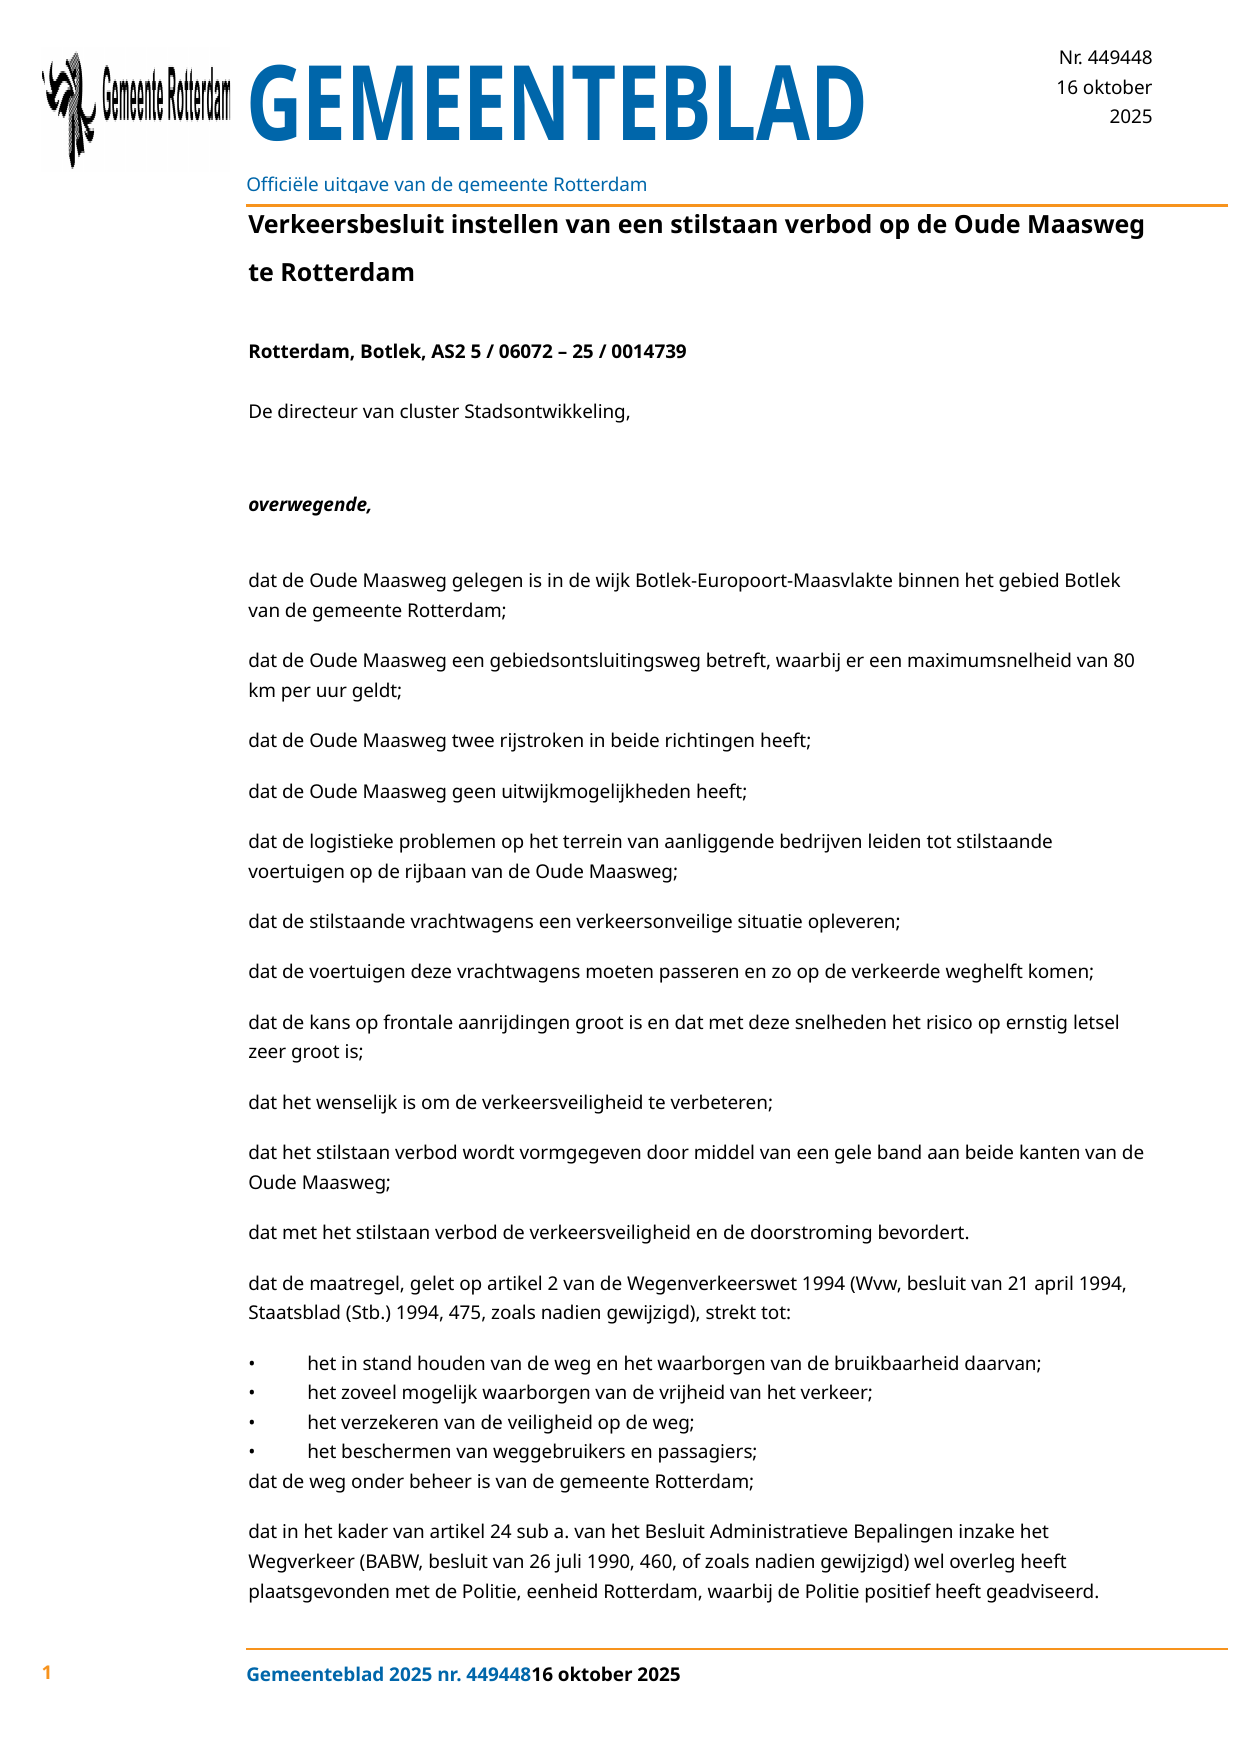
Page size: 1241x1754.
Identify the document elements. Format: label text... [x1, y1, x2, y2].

list het in stand houden van de weg en het waarborgen van de bruikbaarheid daarvan; [248, 1350, 1152, 1376]
text dat de weg onder beheer is van de gemeente Rotterdam; [248, 1468, 1152, 1494]
text dat de Oude Maasweg gelegen is in de wijk Botlek-Europoort-Maasvlakte binnen het gebied Botlek van de gemeente Rotterdam; [248, 567, 1152, 623]
text dat de Oude Maasweg een gebiedsontsluitingsweg betreft, waarbij er een maximumsnelheid van 80 km per uur geldt; [248, 647, 1152, 703]
text dat de kans op frontale aanrijdingen groot is en dat met deze snelheden het risico op ernstig letsel zeer groot is; [248, 1009, 1152, 1064]
picture [41, 47, 231, 172]
text dat met het stilstaan verbod de verkeersveiligheid en de doorstroming bevordert. [248, 1219, 1152, 1245]
text Rotterdam, Botlek, AS2 5 / 06072 – 25 / 0014739 [248, 339, 1152, 364]
text dat de voertuigen deze vrachtwagens moeten passeren en zo op de verkeerde weghelft komen; [248, 959, 1152, 984]
text Verkeersbesluit instellen van een stilstaan verbod op de Oude Maasweg te Rotterdam [248, 207, 1152, 288]
text dat de maatregel, gelet op artikel 2 van de Wegenverkeerswet 1994 (Wvw, besluit van 21 april 1994, Staatsblad (Stb.) 1994, 475, zoals nadien gewijzigd), strekt tot: [248, 1270, 1152, 1325]
text dat de logistieke problemen op het terrein van aanliggende bedrijven leiden tot stilstaande voertuigen op de rijbaan van de Oude Maasweg; [248, 828, 1152, 884]
text De directeur van cluster Stadsontwikkeling, [248, 398, 1152, 423]
text dat de Oude Maasweg geen uitwijkmogelijkheden heeft; [248, 778, 1152, 804]
text dat het wenselijk is om de verkeersveiligheid te verbeteren; [248, 1089, 1152, 1115]
text overwegende, [248, 491, 1152, 517]
list het beschermen van weggebruikers en passagiers; [248, 1439, 1152, 1464]
list het zoveel mogelijk waarborgen van de vrijheid van het verkeer; [248, 1379, 1152, 1405]
text dat de stilstaande vrachtwagens een verkeersonveilige situatie opleveren; [248, 908, 1152, 934]
text dat het stilstaan verbod wordt vormgegeven door middel van een gele band aan beide kanten van de Oude Maasweg; [248, 1139, 1152, 1195]
text dat de Oude Maasweg twee rijstroken in beide richtingen heeft; [248, 727, 1152, 753]
text dat in het kader van artikel 24 sub a. van het Besluit Administratieve Bepalingen inzake het Wegverkeer (BABW, besluit van 26 juli 1990, 460, of zoals nadien gewijzigd) wel overleg heeft plaatsgevonden met de Politie, eenheid Rotterdam, waarbij de Politie positief heeft geadviseerd. [248, 1519, 1152, 1604]
list het verzekeren van de veiligheid op de weg; [248, 1409, 1152, 1435]
